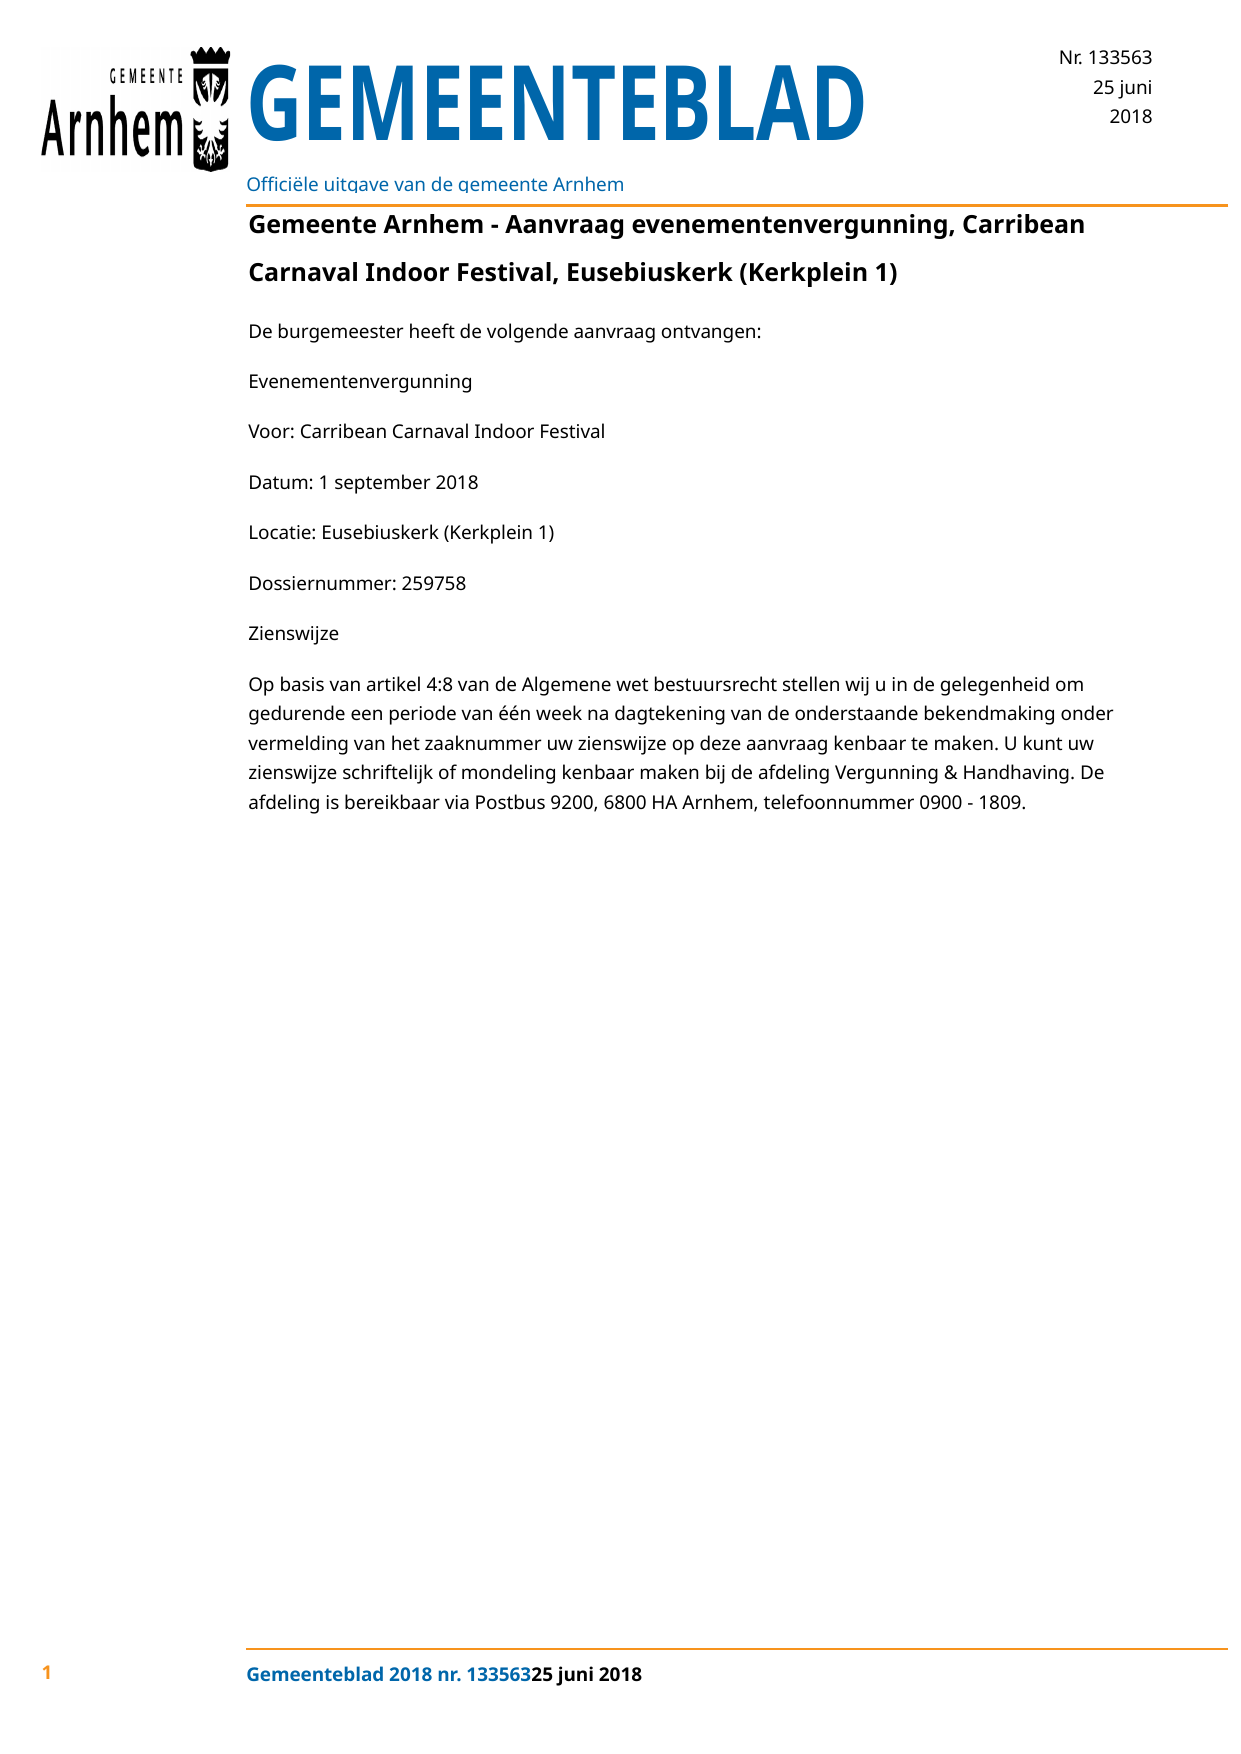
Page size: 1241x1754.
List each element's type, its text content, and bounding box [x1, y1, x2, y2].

text Zienswijze [248, 620, 1152, 646]
text Evenementenvergunning [248, 368, 1152, 394]
text Op basis van artikel 4:8 van de Algemene wet bestuursrecht stellen wij u in de gelegenheid om gedurende een periode van één week na dagtekening van de onderstaande bekendmaking onder vermelding van het zaaknummer uw zienswijze op deze aanvraag kenbaar te maken. U kunt uw zienswijze schriftelijk of mondeling kenbaar maken bij de afdeling Vergunning & Handhaving. De afdeling is bereikbaar via Postbus 9200, 6800 HA Arnhem, telefoonnummer 0900 - 1809. [248, 671, 1152, 815]
text Locatie: Eusebiuskerk (Kerkplein 1) [248, 519, 1152, 545]
text De burgemeester heeft de volgende aanvraag ontvangen: [248, 318, 1152, 344]
text Dossiernummer: 259758 [248, 570, 1152, 596]
text Datum: 1 september 2018 [248, 469, 1152, 495]
text Gemeente Arnhem - Aanvraag evenementenvergunning, Carribean Carnaval Indoor Festival, Eusebiuskerk (Kerkplein 1) [248, 207, 1152, 288]
text Voor: Carribean Carnaval Indoor Festival [248, 419, 1152, 444]
picture [41, 47, 231, 172]
